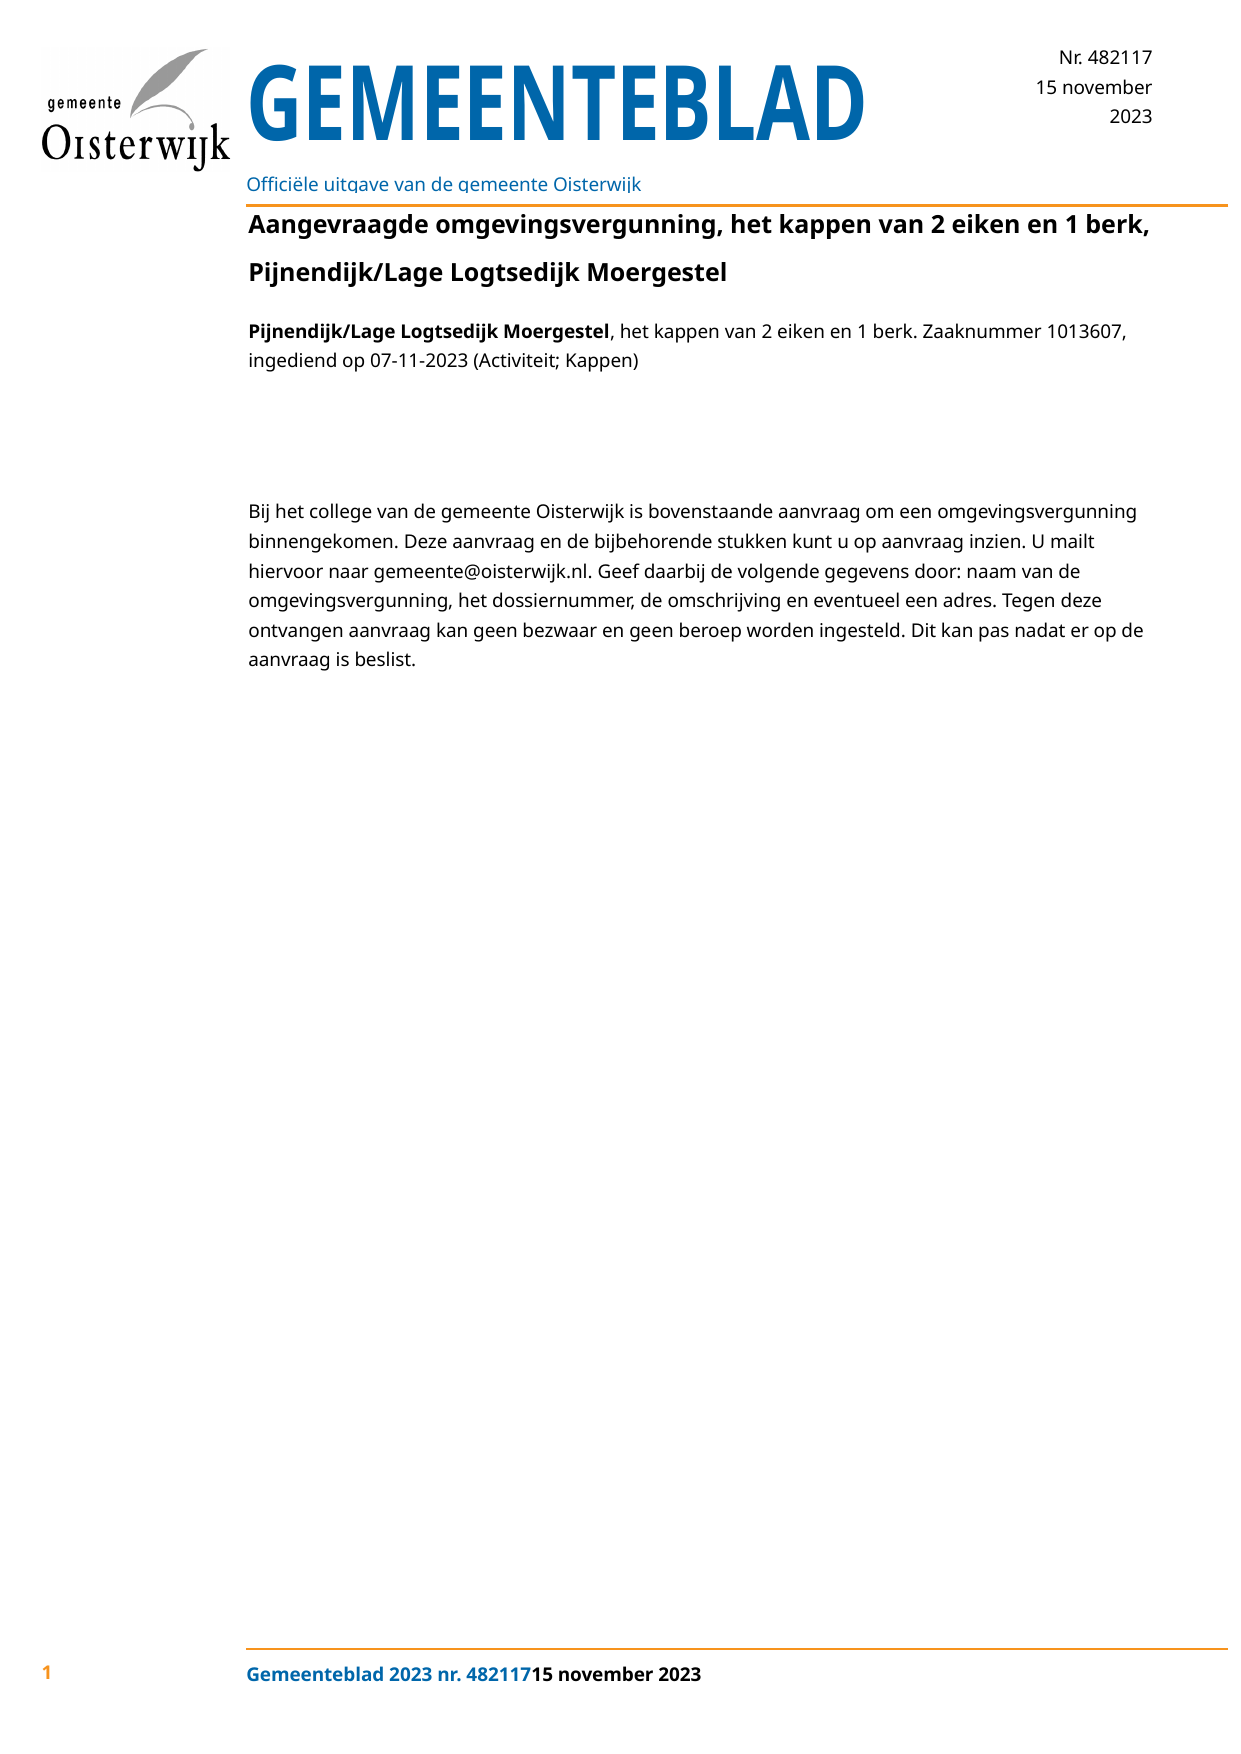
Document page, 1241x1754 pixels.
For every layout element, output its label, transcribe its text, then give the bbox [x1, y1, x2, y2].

text Pijnendijk/Lage Logtsedijk Moergestel, het kappen van 2 eiken en 1 berk. Zaaknummer 1013607, ingediend op 07-11-2023 (Activiteit; Kappen) [248, 318, 1152, 373]
picture [41, 47, 231, 172]
text Bij het college van de gemeente Oisterwijk is bovenstaande aanvraag om een omgevingsvergunning binnengekomen. Deze aanvraag en de bijbehorende stukken kunt u op aanvraag inzien. U mailt hiervoor naar gemeente@oisterwijk.nl. Geef daarbij de volgende gegevens door: naam van de omgevingsvergunning, het dossiernummer, de omschrijving en eventueel een adres. Tegen deze ontvangen aanvraag kan geen bezwaar en geen beroep worden ingesteld. Dit kan pas nadat er op de aanvraag is beslist. [248, 499, 1152, 672]
text Aangevraagde omgevingsvergunning, het kappen van 2 eiken en 1 berk, Pijnendijk/Lage Logtsedijk Moergestel [248, 207, 1152, 288]
